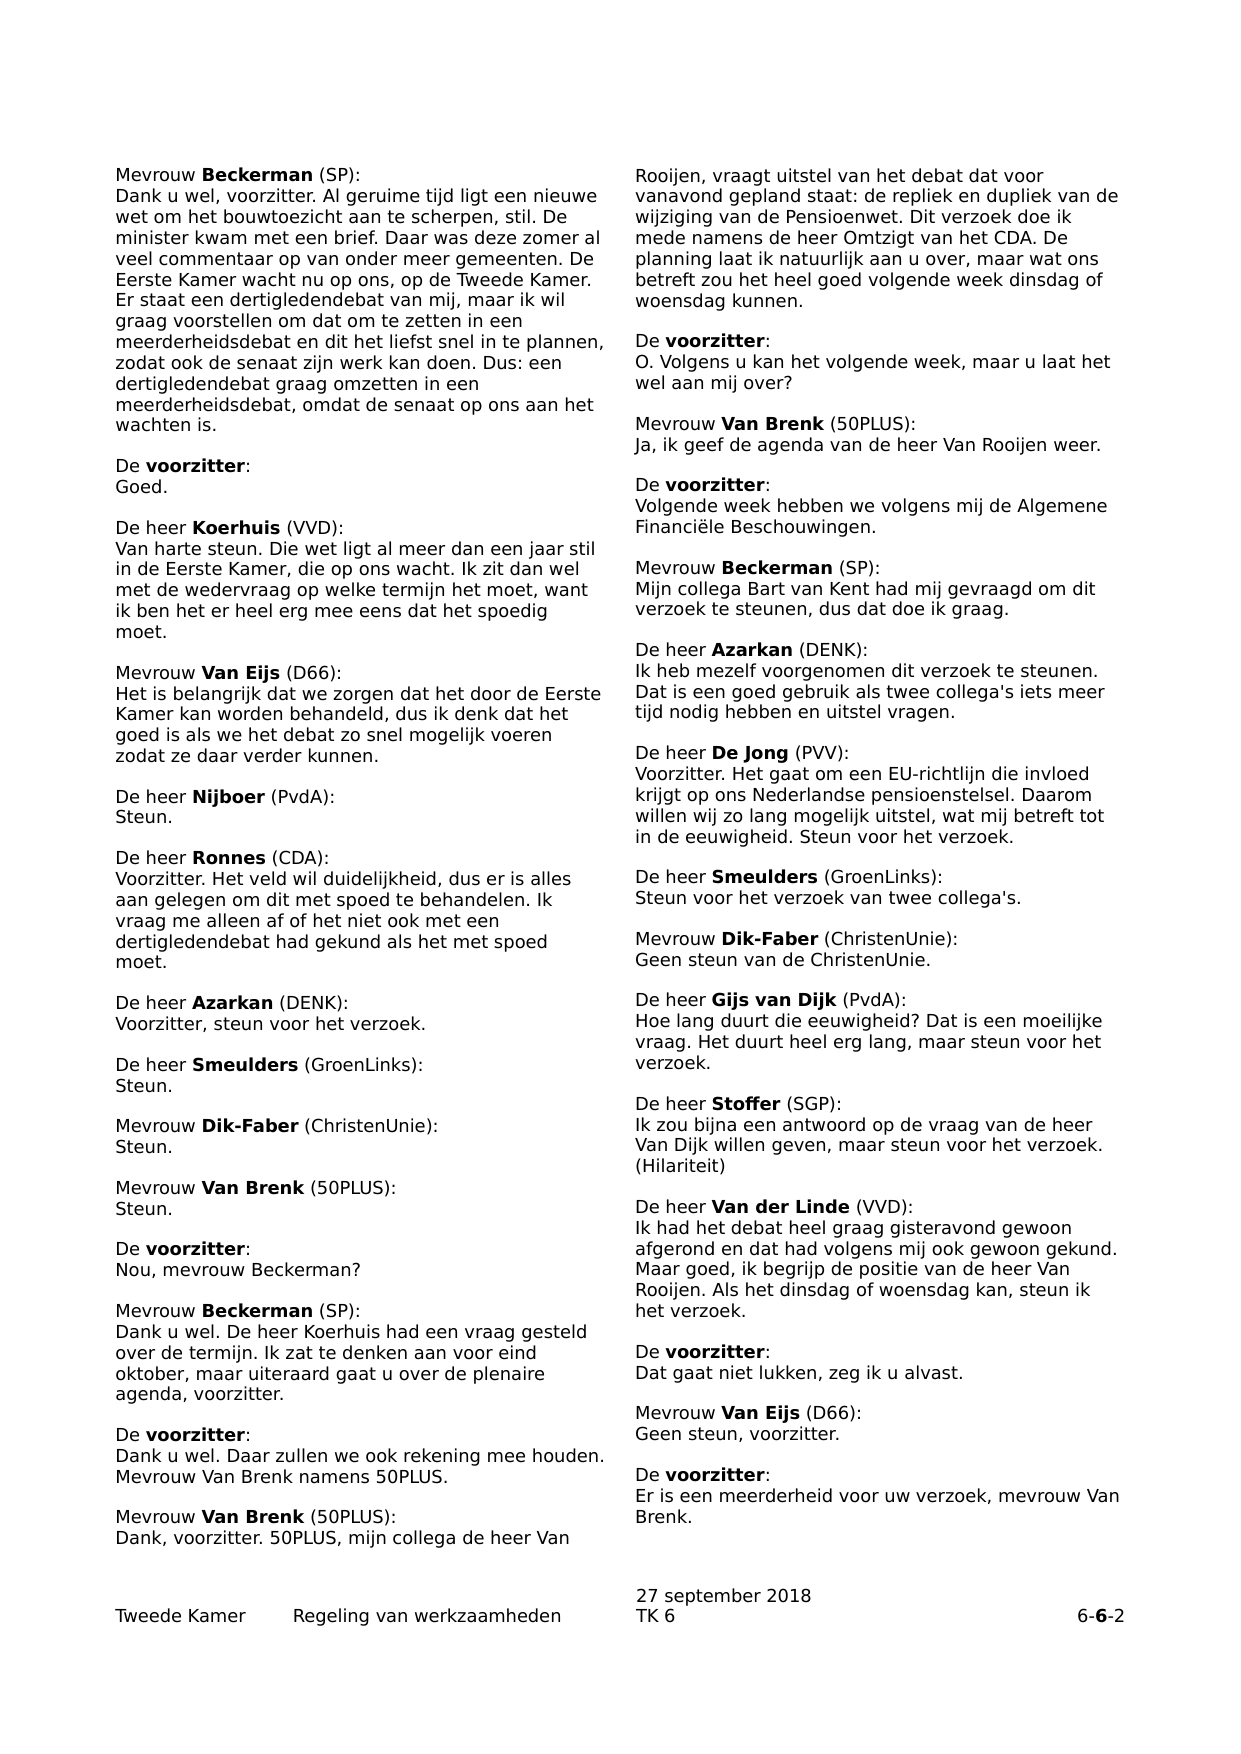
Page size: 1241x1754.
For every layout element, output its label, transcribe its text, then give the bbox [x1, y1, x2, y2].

text Geen steun, voorzitter. [635, 1424, 1125, 1445]
text De heer Stoffer (SGP): [635, 1093, 1125, 1114]
text De voorzitter: [115, 456, 605, 477]
text Er is een meerderheid voor uw verzoek, mevrouw Van Brenk. [635, 1486, 1125, 1527]
text Steun. [115, 1075, 605, 1096]
text De voorzitter: [115, 1239, 605, 1260]
text Dank u wel. Daar zullen we ook rekening mee houden. [115, 1446, 605, 1466]
text Dank u wel, voorzitter. Al geruime tijd ligt een nieuwe wet om het bouwtoezicht aan te scherpen, stil. De minister kwam met een brief. Daar was deze zomer al veel commentaar op van onder meer gemeenten. De Eerste Kamer wacht nu op ons, op de Tweede Kamer. Er staat een dertigledendebat van mij, maar ik wil graag voorstellen om dat om te zetten in een meerderheidsdebat en dit het liefst snel in te plannen, zodat ook de senaat zijn werk kan doen. Dus: een dertigledendebat graag omzetten in een meerderheidsdebat, omdat de senaat op ons aan het wachten is. [115, 186, 605, 436]
text Steun voor het verzoek van twee collega's. [635, 888, 1125, 909]
text Steun. [115, 807, 605, 828]
text De heer Azarkan (DENK): [115, 993, 605, 1014]
text Mevrouw Beckerman (SP): [635, 557, 1125, 578]
text Nou, mevrouw Beckerman? [115, 1260, 605, 1281]
text Mevrouw Van Eijs (D66): [635, 1403, 1125, 1424]
text De voorzitter: [635, 331, 1125, 352]
text Mevrouw Van Brenk (50PLUS): [115, 1507, 605, 1528]
text De heer Van der Linde (VVD): [635, 1197, 1125, 1217]
text Voorzitter. Het veld wil duidelijkheid, dus er is alles aan gelegen om dit met spoed te behandelen. Ik vraag me alleen af of het niet ook met een dertigledendebat had gekund als het met spoed moet. [115, 869, 605, 973]
text Dank u wel. De heer Koerhuis had een vraag gesteld over de termijn. Ik zat te denken aan voor eind oktober, maar uiteraard gaat u over de plenaire agenda, voorzitter. [115, 1322, 605, 1405]
text Ik heb mezelf voorgenomen dit verzoek te steunen. Dat is een goed gebruik als twee collega's iets meer tijd nodig hebben en uitstel vragen. [635, 661, 1125, 723]
text Het is belangrijk dat we zorgen dat het door de Eerste Kamer kan worden behandeld, dus ik denk dat het goed is als we het debat zo snel mogelijk voeren zodat ze daar verder kunnen. [115, 683, 605, 767]
text (Hilariteit) [635, 1156, 1125, 1177]
text De heer De Jong (PVV): [635, 743, 1125, 764]
text Ik had het debat heel graag gisteravond gewoon afgerond en dat had volgens mij ook gewoon gekund. Maar goed, ik begrijp de positie van de heer Van Rooijen. Als het dinsdag of woensdag kan, steun ik het verzoek. [635, 1217, 1125, 1322]
text De heer Azarkan (DENK): [635, 640, 1125, 661]
text De voorzitter: [635, 1465, 1125, 1486]
text De voorzitter: [635, 1342, 1125, 1362]
text Voorzitter, steun voor het verzoek. [115, 1014, 605, 1034]
text Volgende week hebben we volgens mij de Algemene Financiële Beschouwingen. [635, 496, 1125, 537]
text Hoe lang duurt die eeuwigheid? Dat is een moeilijke vraag. Het duurt heel erg lang, maar steun voor het verzoek. [635, 1011, 1125, 1073]
text Van harte steun. Die wet ligt al meer dan een jaar stil in de Eerste Kamer, die op ons wacht. Ik zit dan wel met de wedervraag op welke termijn het moet, want ik ben het er heel erg mee eens dat het spoedig moet. [115, 538, 605, 642]
text Mevrouw Dik-Faber (ChristenUnie): [635, 929, 1125, 949]
text De heer Ronnes (CDA): [115, 848, 605, 869]
text De voorzitter: [115, 1425, 605, 1446]
text De voorzitter: [635, 475, 1125, 496]
text Rooijen, vraagt uitstel van het debat dat voor vanavond gepland staat: de repliek en dupliek van de wijziging van de Pensioenwet. Dit verzoek doe ik mede namens de heer Omtzigt van het CDA. De planning laat ik natuurlijk aan u over, maar wat ons betreft zou het heel goed volgende week dinsdag of woensdag kunnen. [635, 165, 1125, 311]
text Steun. [115, 1137, 605, 1158]
text Mevrouw Van Brenk (50PLUS): [115, 1178, 605, 1198]
text Goed. [115, 477, 605, 498]
text Mijn collega Bart van Kent had mij gevraagd om dit verzoek te steunen, dus dat doe ik graag. [635, 578, 1125, 620]
text Ja, ik geef de agenda van de heer Van Rooijen weer. [635, 434, 1125, 455]
text De heer Smeulders (GroenLinks): [115, 1054, 605, 1075]
text Mevrouw Van Brenk namens 50PLUS. [115, 1466, 605, 1487]
text Dat gaat niet lukken, zeg ik u alvast. [635, 1362, 1125, 1383]
text Dank, voorzitter. 50PLUS, mijn collega de heer Van [115, 1528, 605, 1549]
text De heer Smeulders (GroenLinks): [635, 867, 1125, 888]
text De heer Koerhuis (VVD): [115, 518, 605, 538]
text Mevrouw Dik-Faber (ChristenUnie): [115, 1116, 605, 1137]
text Voorzitter. Het gaat om een EU-richtlijn die invloed krijgt op ons Nederlandse pensioenstelsel. Daarom willen wij zo lang mogelijk uitstel, wat mij betreft tot in de eeuwigheid. Steun voor het verzoek. [635, 764, 1125, 847]
text Mevrouw Beckerman (SP): [115, 165, 605, 186]
text Mevrouw Van Brenk (50PLUS): [635, 413, 1125, 434]
text Steun. [115, 1198, 605, 1219]
text De heer Gijs van Dijk (PvdA): [635, 990, 1125, 1011]
text O. Volgens u kan het volgende week, maar u laat het wel aan mij over? [635, 352, 1125, 393]
text Geen steun van de ChristenUnie. [635, 949, 1125, 970]
text Mevrouw Van Eijs (D66): [115, 662, 605, 683]
text Mevrouw Beckerman (SP): [115, 1301, 605, 1322]
text Ik zou bijna een antwoord op de vraag van de heer Van Dijk willen geven, maar steun voor het verzoek. [635, 1114, 1125, 1156]
text De heer Nijboer (PvdA): [115, 787, 605, 807]
